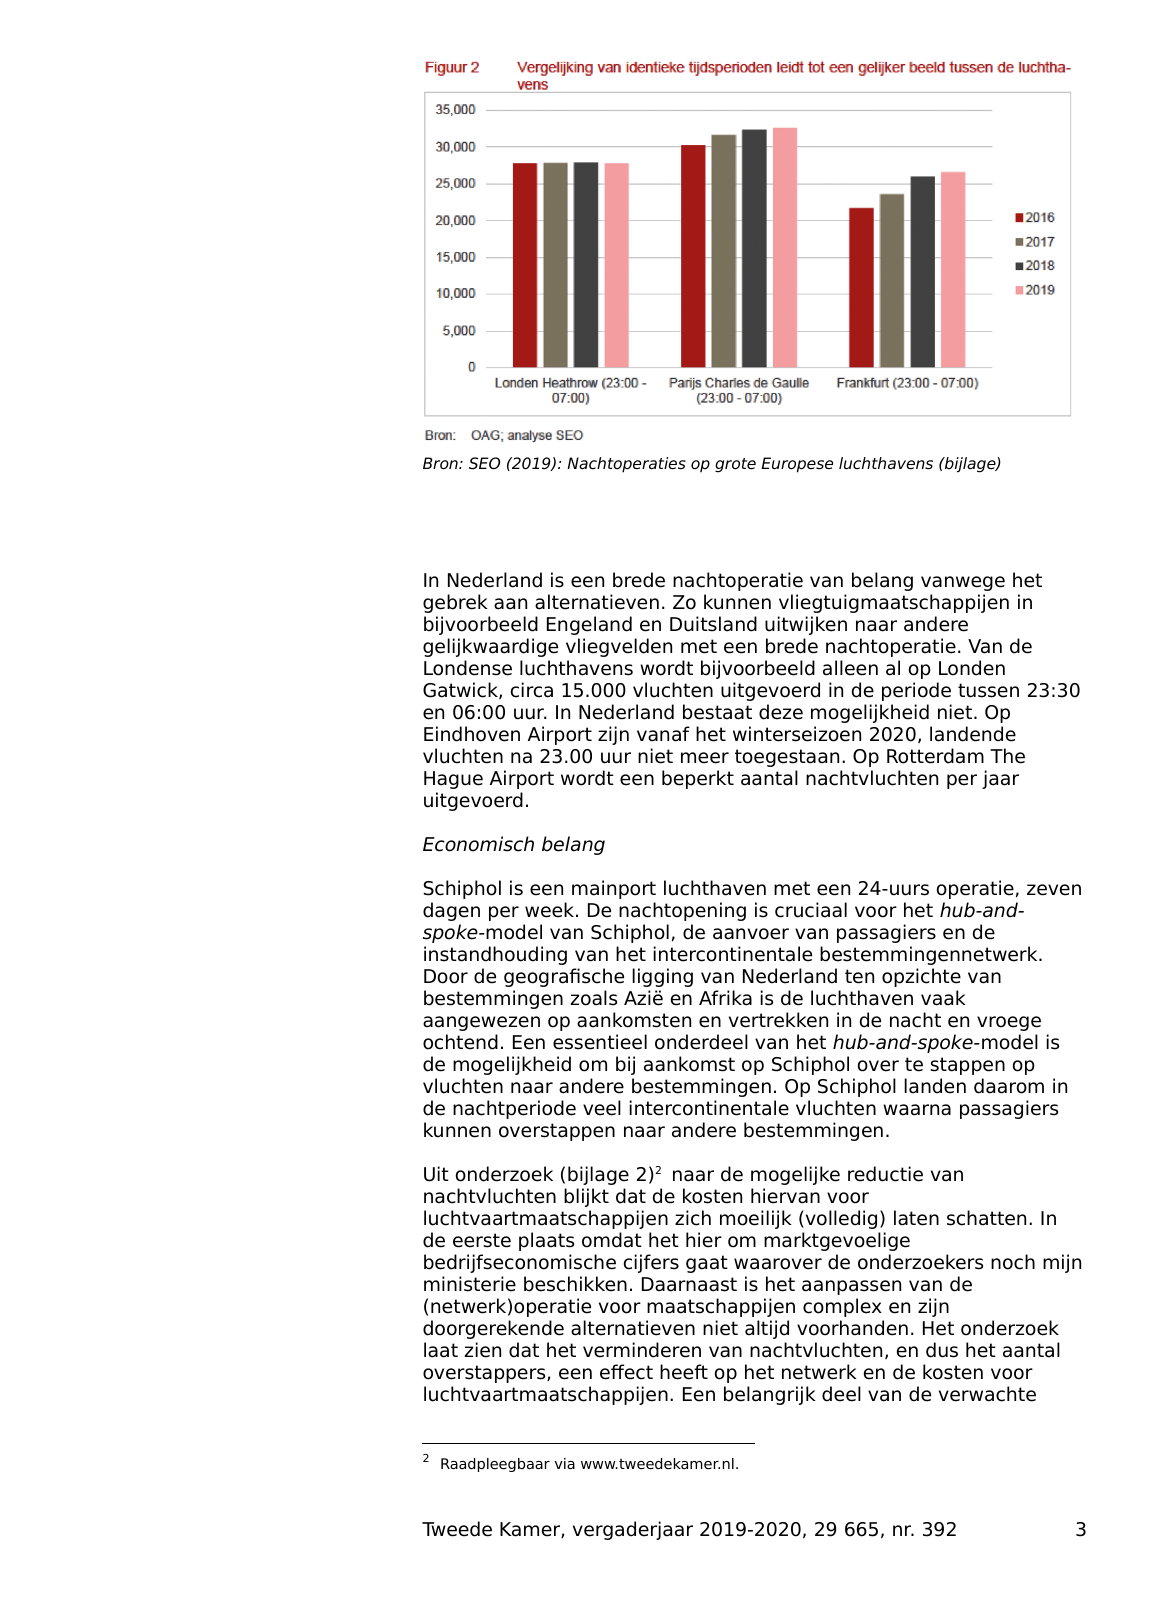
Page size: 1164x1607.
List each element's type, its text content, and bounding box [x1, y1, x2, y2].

text Bron: SEO (2019): Nachtoperaties op grote Europese luchthavens (bijlage) [422, 455, 1072, 473]
text Uit onderzoek (bijlage 2) naar de mogelijke reductie van nachtvluchten blijkt dat de kosten hiervan voor luchtvaartmaatschappijen zich moeilijk (volledig) laten schatten. In de eerste plaats omdat het hier om marktgevoelige bedrijfseconomische cijfers gaat waarover de onderzoekers noch mijn ministerie beschikken. Daarnaast is het aanpassen van de (netwerk)operatie voor maatschappijen complex en zijn doorgerekende alternatieven niet altijd voorhanden. Het onderzoek laat zien dat het verminderen van nachtvluchten, en dus het aantal overstappers, een effect heeft op het netwerk en de kosten voor luchtvaartmaatschappijen. Een belangrijk deel van de verwachte [422, 1164, 1087, 1406]
text In Nederland is een brede nachtoperatie van belang vanwege het gebrek aan alternatieven. Zo kunnen vliegtuigmaatschappijen in bijvoorbeeld Engeland en Duitsland uitwijken naar andere gelijkwaardige vliegvelden met een brede nachtoperatie. Van de Londense luchthavens wordt bijvoorbeeld alleen al op Londen Gatwick, circa 15.000 vluchten uitgevoerd in de periode tussen 23:30 en 06:00 uur. In Nederland bestaat deze mogelijkheid niet. Op Eindhoven Airport zijn vanaf het winterseizoen 2020, landende vluchten na 23.00 uur niet meer toegestaan. Op Rotterdam The Hague Airport wordt een beperkt aantal nachtvluchten per jaar uitgevoerd. [422, 570, 1087, 812]
subtitle Economisch belang [422, 834, 1087, 856]
picture [422, 59, 1072, 443]
text Raadpleegbaar via www.tweedekamer.nl. [422, 1452, 1087, 1474]
text Schiphol is een mainport luchthaven met een 24-uurs operatie, zeven dagen per week. De nachtopening is cruciaal voor het hub-and-spoke-model van Schiphol, de aanvoer van passagiers en de instandhouding van het intercontinentale bestemmingennetwerk. Door de geografische ligging van Nederland ten opzichte van bestemmingen zoals Azië en Afrika is de luchthaven vaak aangewezen op aankomsten en vertrekken in de nacht en vroege ochtend. Een essentieel onderdeel van het hub-and-spoke-model is de mogelijkheid om bij aankomst op Schiphol over te stappen op vluchten naar andere bestemmingen. Op Schiphol landen daarom in de nachtperiode veel intercontinentale vluchten waarna passagiers kunnen overstappen naar andere bestemmingen. [422, 878, 1087, 1142]
